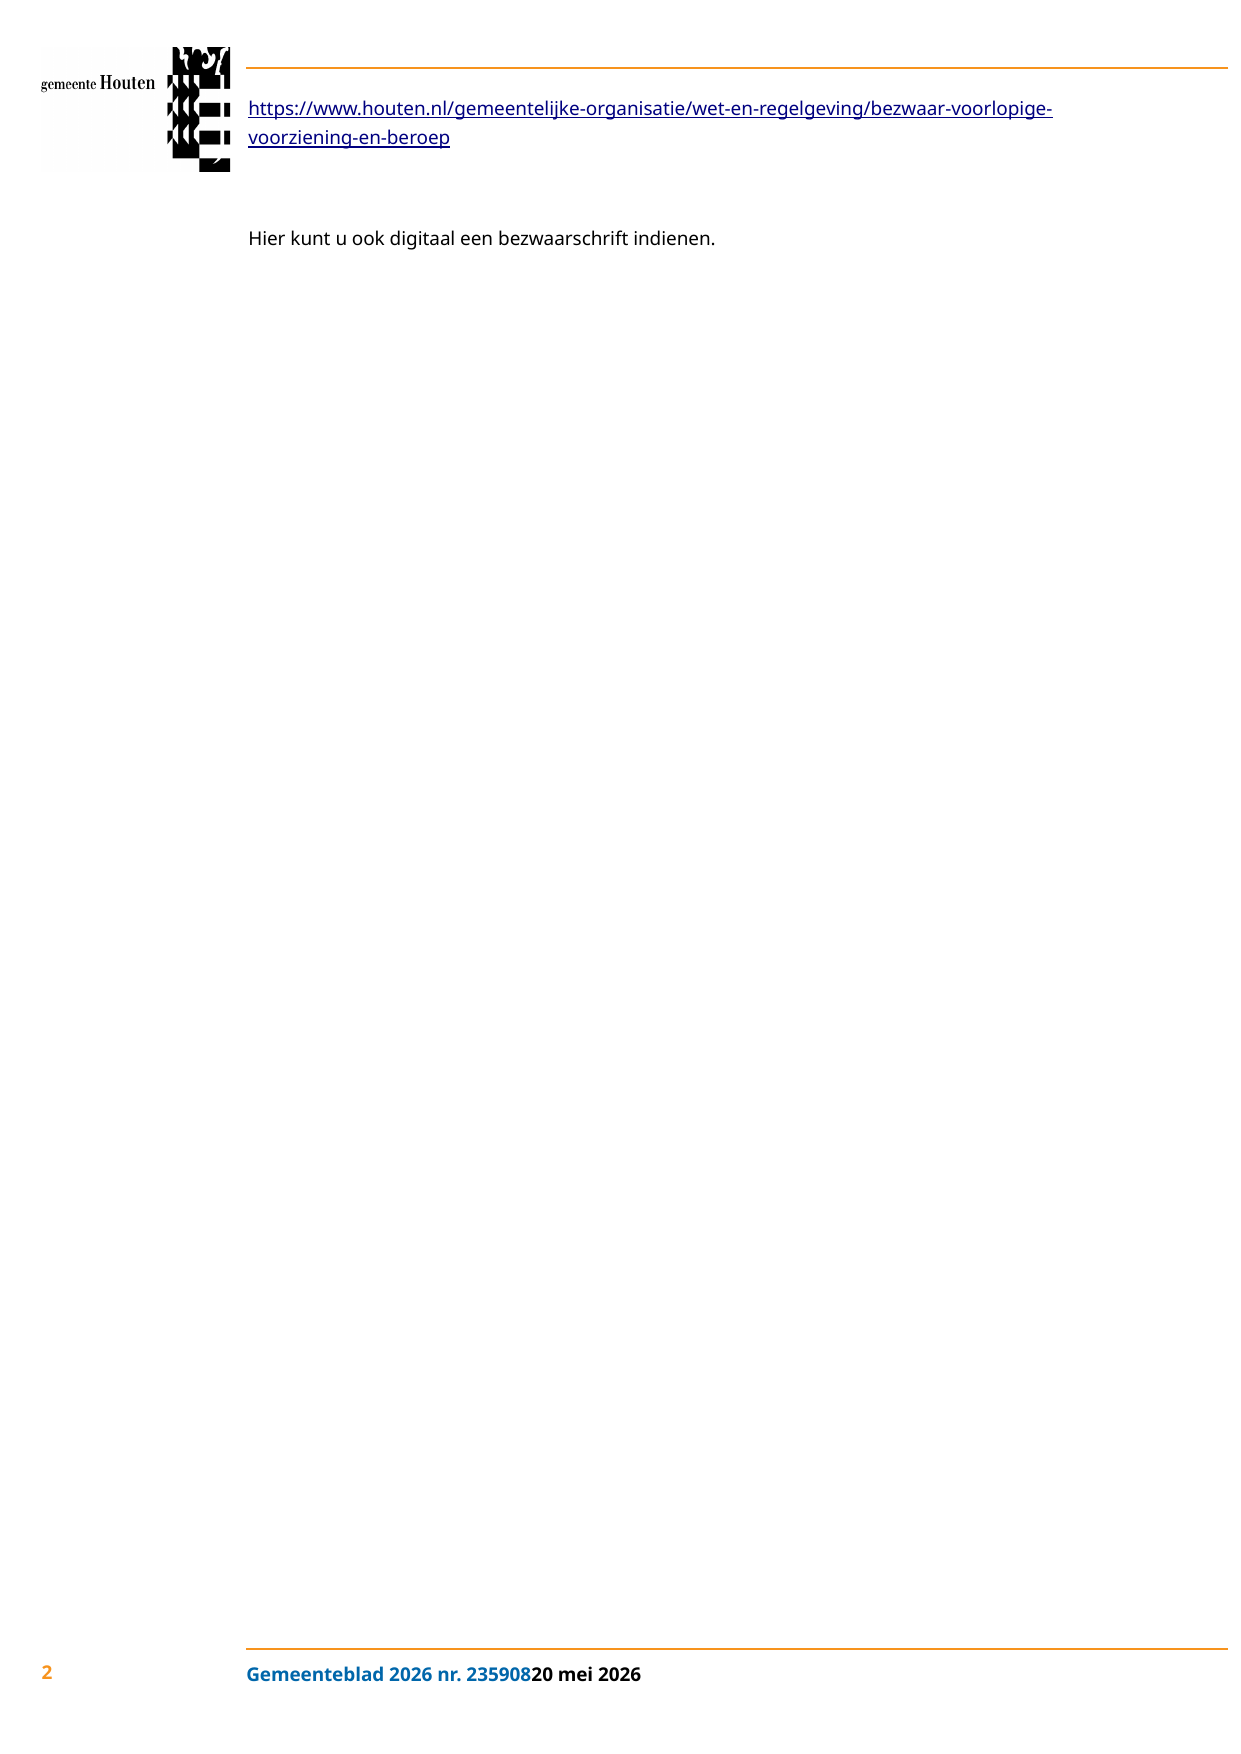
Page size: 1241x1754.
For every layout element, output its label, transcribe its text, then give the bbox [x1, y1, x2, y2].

picture [41, 47, 231, 172]
text Hier kunt u ook digitaal een bezwaarschrift indienen. [248, 225, 1152, 251]
text https://www.houten.nl/gemeentelijke-organisatie/wet-en-regelgeving/bezwaar-voorlopige-voorziening-en-beroep [248, 95, 1152, 150]
